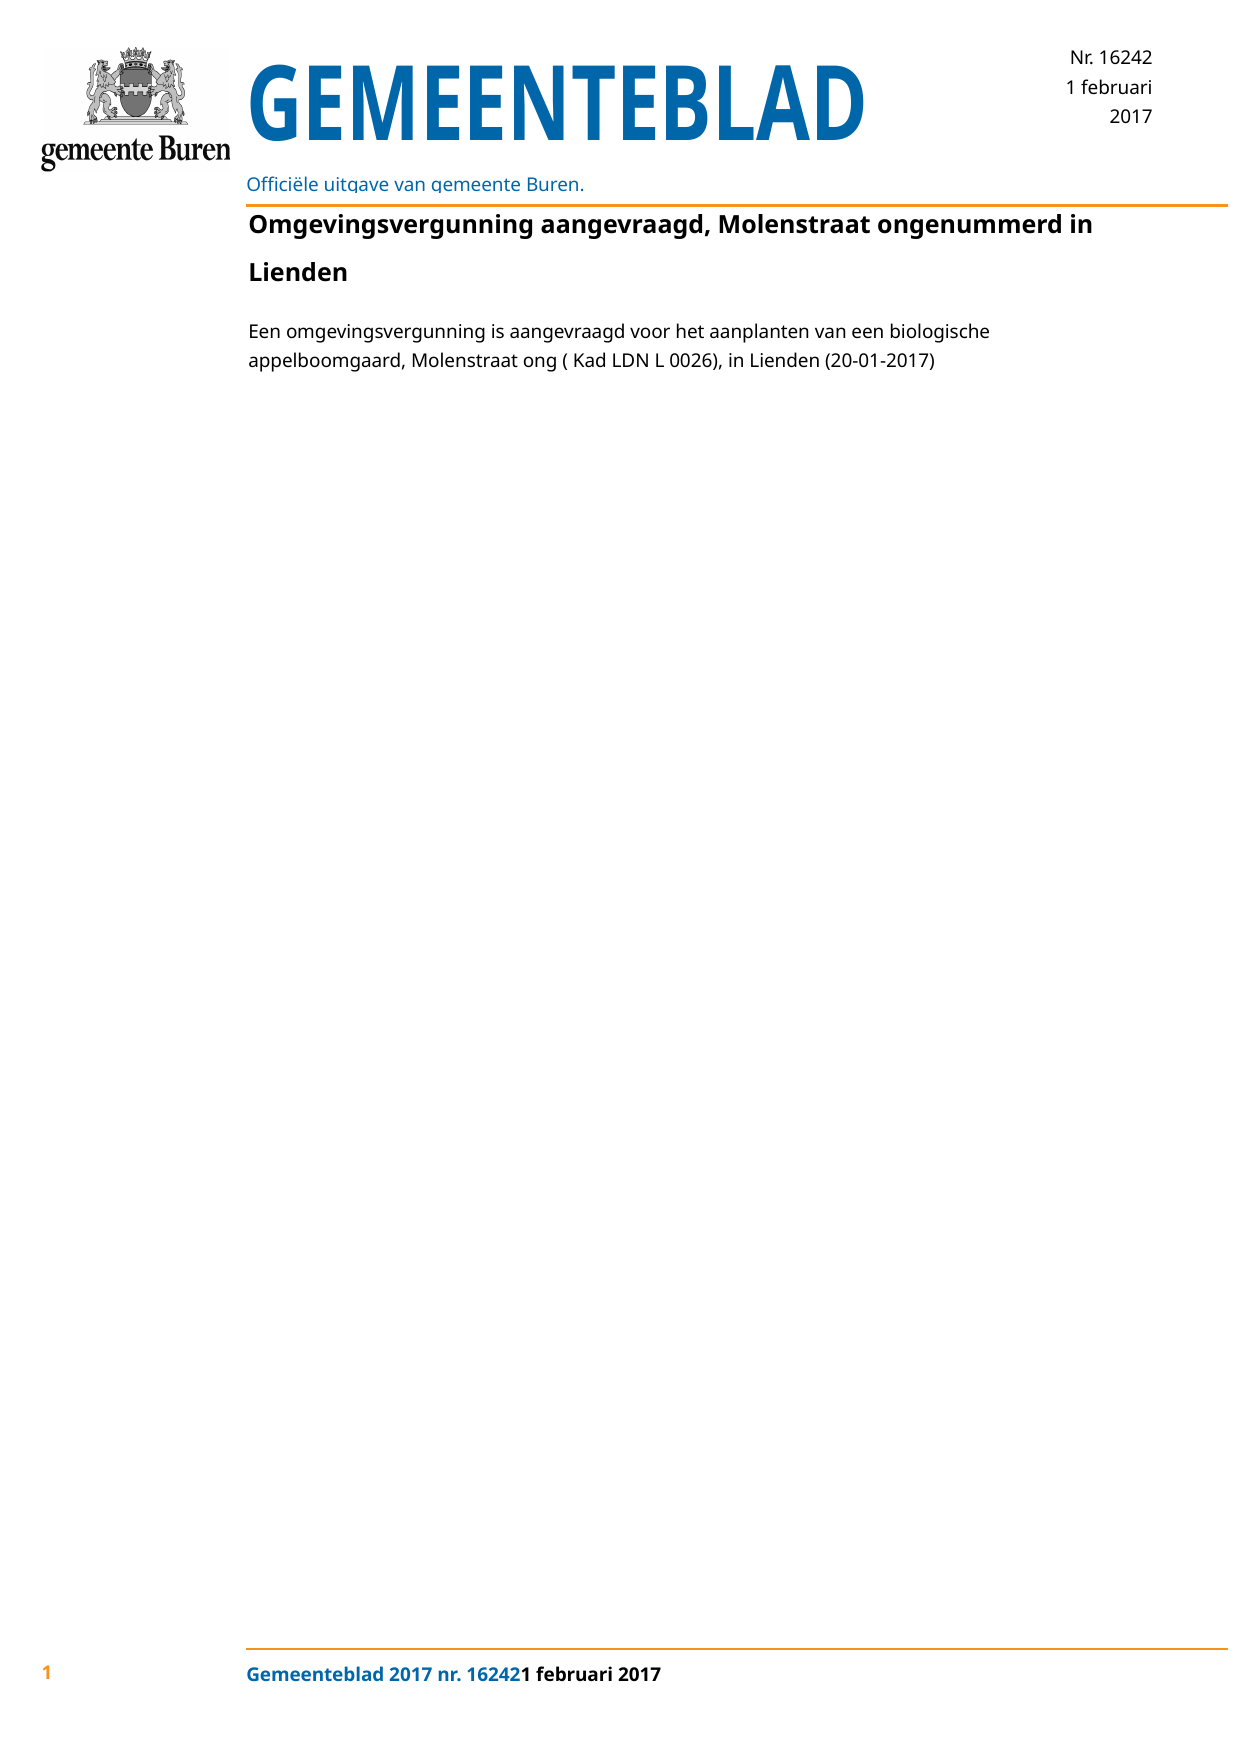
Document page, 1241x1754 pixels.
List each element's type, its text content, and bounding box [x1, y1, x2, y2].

table_header Een omgevingsvergunning is aangevraagd voor het aanplanten van een biologische appelboomgaard, Molenstraat ong ( Kad LDN L 0026), in Lienden (20-01-2017) [248, 318, 1152, 373]
text Omgevingsvergunning aangevraagd, Molenstraat ongenummerd in Lienden [248, 207, 1152, 288]
picture [41, 47, 231, 172]
